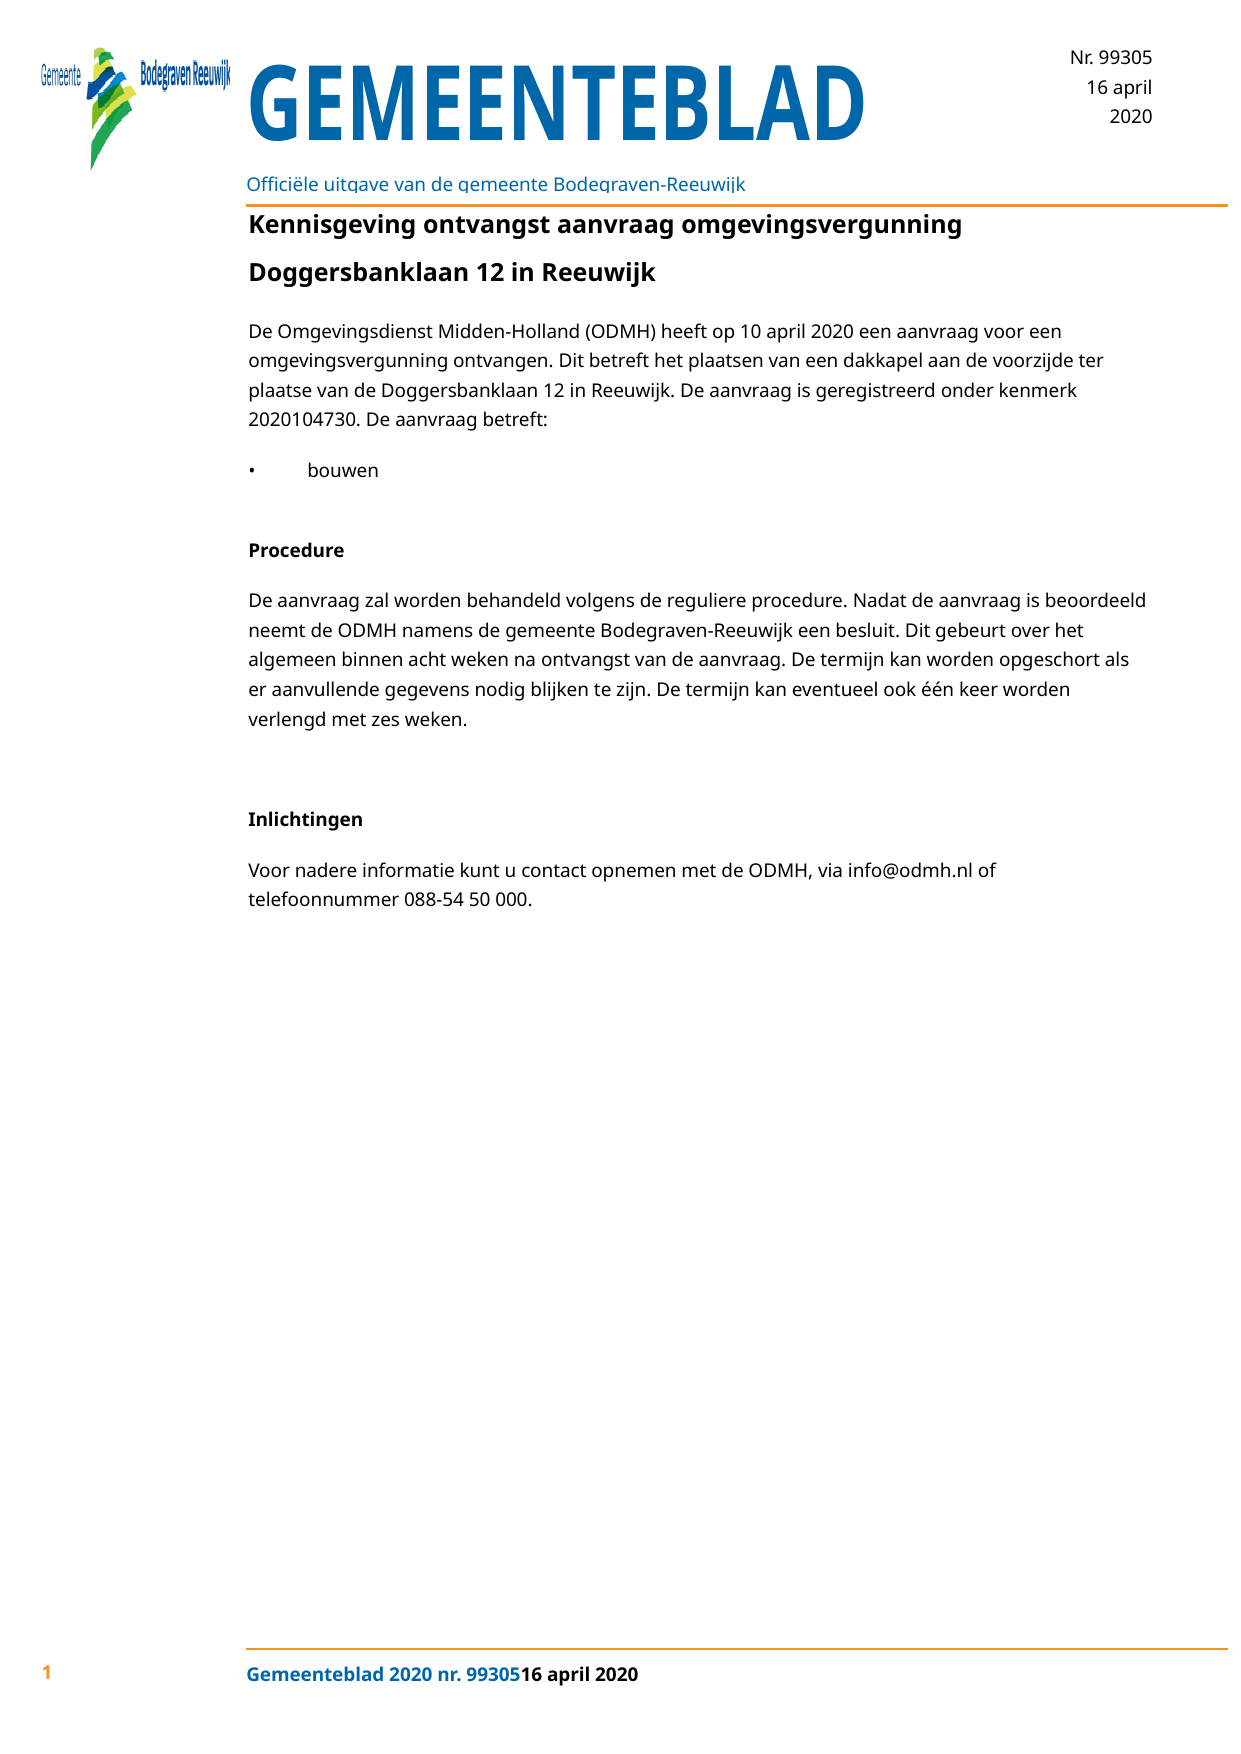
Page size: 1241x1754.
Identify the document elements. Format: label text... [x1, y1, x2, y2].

text Procedure [248, 537, 1152, 563]
list bouwen [248, 457, 1152, 483]
text De Omgevingsdienst Midden-Holland (ODMH) heeft op 10 april 2020 een aanvraag voor een omgevingsvergunning ontvangen. Dit betreft het plaatsen van een dakkapel aan de voorzijde ter plaatse van de Doggersbanklaan 12 in Reeuwijk. De aanvraag is geregistreerd onder kenmerk 2020104730. De aanvraag betreft: [248, 318, 1152, 432]
text De aanvraag zal worden behandeld volgens de reguliere procedure. Nadat de aanvraag is beoordeeld neemt de ODMH namens de gemeente Bodegraven-Reeuwijk een besluit. Dit gebeurt over het algemeen binnen acht weken na ontvangst van de aanvraag. De termijn kan worden opgeschort als er aanvullende gegevens nodig blijken te zijn. De termijn kan eventueel ook één keer worden verlengd met zes weken. [248, 587, 1152, 732]
text Kennisgeving ontvangst aanvraag omgevingsvergunning Doggersbanklaan 12 in Reeuwijk [248, 207, 1152, 288]
picture [41, 47, 231, 172]
text Voor nadere informatie kunt u contact opnemen met de ODMH, via info@odmh.nl of telefoonnummer 088-54 50 000. [248, 857, 1152, 912]
text Inlichtingen [248, 807, 1152, 832]
